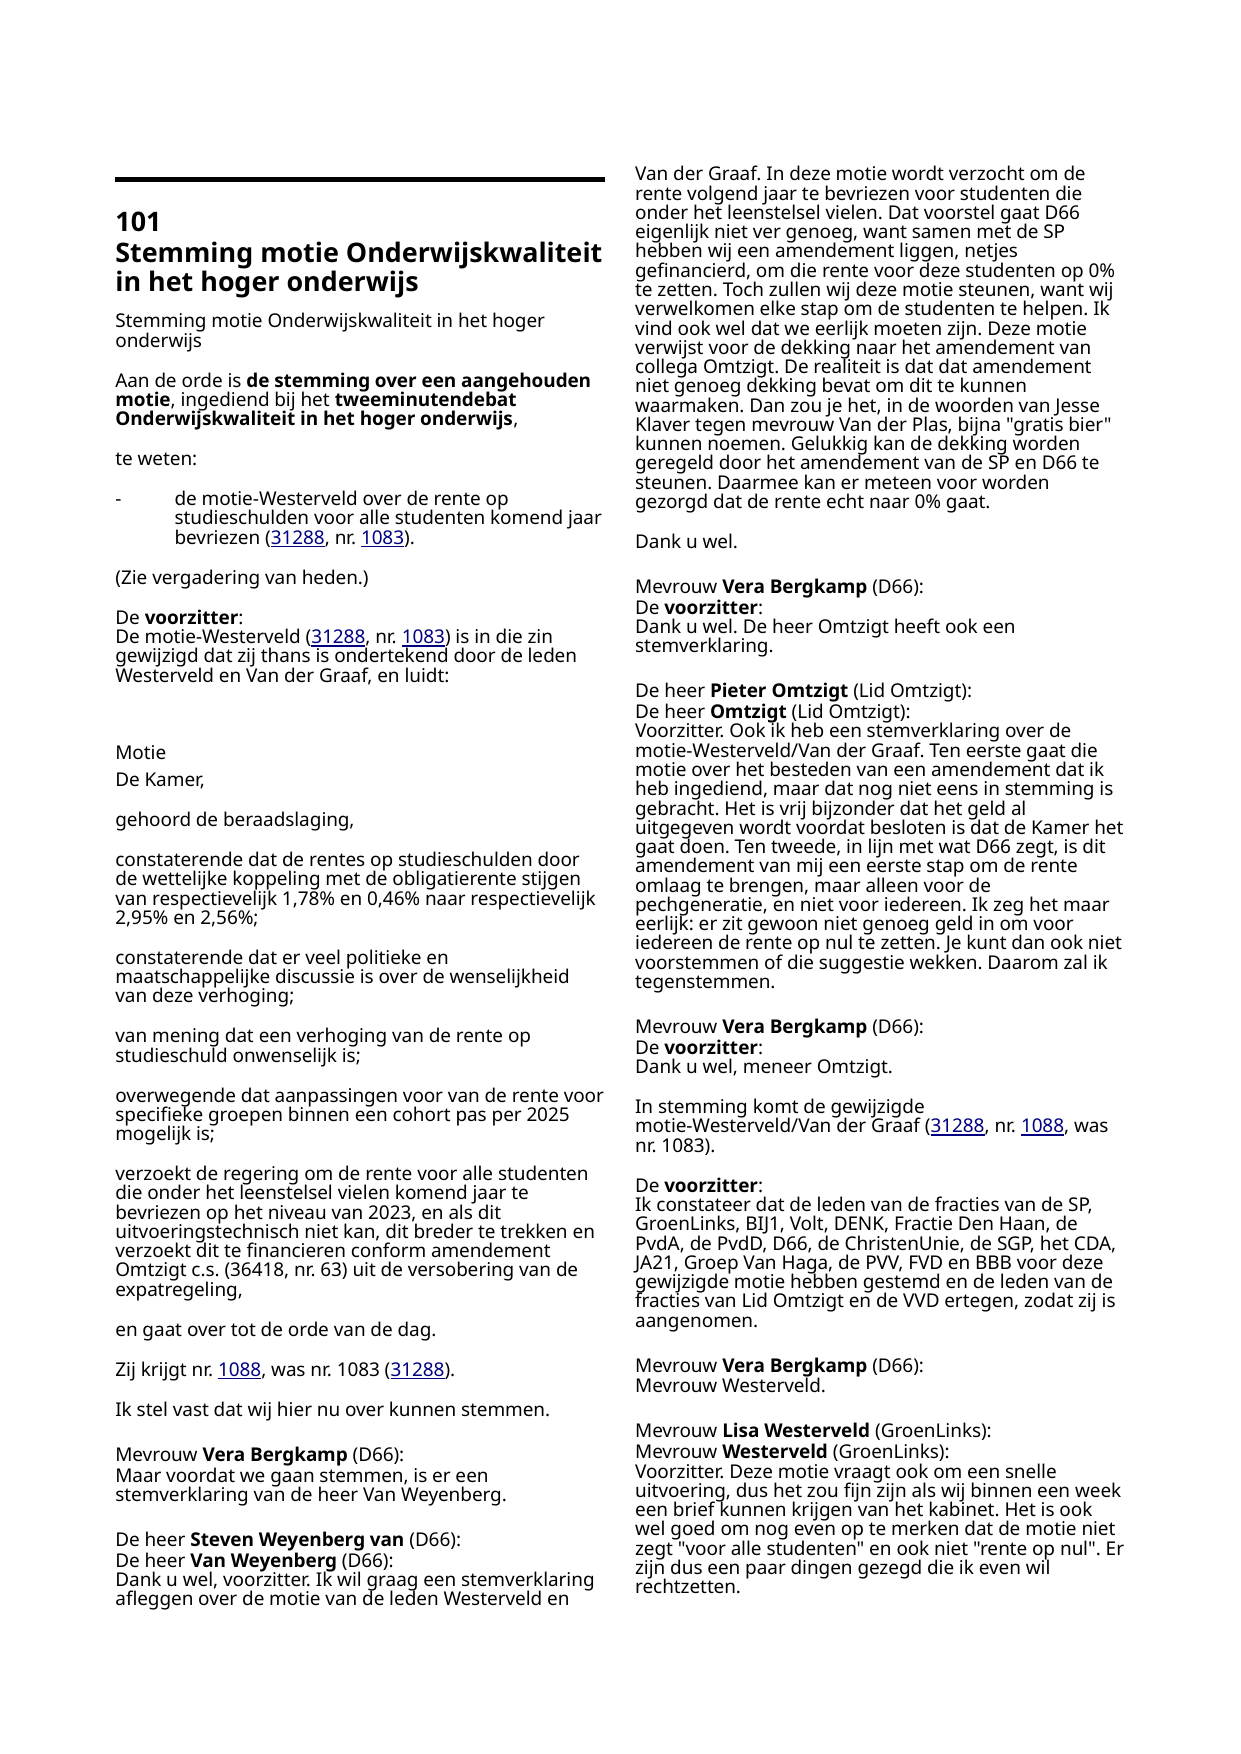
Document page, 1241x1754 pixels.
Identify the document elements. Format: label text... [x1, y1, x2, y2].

text De voorzitter: [115, 609, 605, 628]
text In stemming komt de gewijzigde motie-Westerveld/Van der Graaf (31288, nr. 1088, was nr. 1083). [635, 1098, 1125, 1156]
text Dank u wel. De heer Omtzigt heeft ook een stemverklaring. [635, 618, 1125, 657]
text 101 [115, 203, 605, 239]
text De voorzitter: [635, 599, 1125, 618]
text constaterende dat de rentes op studieschulden door de wettelijke koppeling met de obligatierente stijgen van respectievelijk 1,78% en 0,46% naar respectievelijk 2,95% en 2,56%; [115, 851, 605, 928]
text Mevrouw Lisa Westerveld (GroenLinks): [635, 1418, 1125, 1443]
list de motie-Westerveld over de rente op studieschulden voor alle studenten komend jaar bevriezen (31288, nr. 1083). [115, 490, 605, 548]
text Mevrouw Vera Bergkamp (D66): [115, 1441, 605, 1467]
text Mevrouw Vera Bergkamp (D66): [635, 1013, 1125, 1039]
text Stemming motie Onderwijskwaliteit in het hoger onderwijs [115, 312, 605, 351]
text De heer Pieter Omtzigt (Lid Omtzigt): [635, 677, 1125, 703]
text (Zie vergadering van heden.) [115, 569, 605, 588]
text De Kamer, [115, 771, 605, 790]
text Mevrouw Vera Bergkamp (D66): [635, 573, 1125, 599]
text Aan de orde is de stemming over een aangehouden motie, ingediend bij het tweeminutendebat Onderwijskwaliteit in het hoger onderwijs, [115, 372, 605, 429]
text gehoord de beraadslaging, [115, 811, 605, 830]
text De heer Steven Weyenberg van (D66): [115, 1526, 605, 1552]
text Ik constateer dat de leden van de fracties van de SP, GroenLinks, BIJ1, Volt, DENK, Fractie Den Haan, de PvdA, de PvdD, D66, de ChristenUnie, de SGP, het CDA, JA21, Groep Van Haga, de PVV, FVD en BBB voor deze gewijzigde motie hebben gestemd en de leden van de fracties van Lid Omtzigt en de VVD ertegen, zodat zij is aangenomen. [635, 1196, 1125, 1331]
text overwegende dat aanpassingen voor van de rente voor specifieke groepen binnen een cohort pas per 2025 mogelijk is; [115, 1087, 605, 1144]
text Van der Graaf. In deze motie wordt verzocht om de rente volgend jaar te bevriezen voor studenten die onder het leenstelsel vielen. Dat voorstel gaat D66 eigenlijk niet ver genoeg, want samen met de SP hebben wij een amendement liggen, netjes gefinancierd, om die rente voor deze studenten op 0% te zetten. Toch zullen wij deze motie steunen, want wij verwelkomen elke stap om de studenten te helpen. Ik vind ook wel dat we eerlijk moeten zijn. Deze motie verwijst voor de dekking naar het amendement van collega Omtzigt. De realiteit is dat dat amendement niet genoeg dekking bevat om dit te kunnen waarmaken. Dan zou je het, in de woorden van Jesse Klaver tegen mevrouw Van der Plas, bijna "gratis bier" kunnen noemen. Gelukkig kan de dekking worden geregeld door het amendement van de SP en D66 te steunen. Daarmee kan er meteen voor worden gezorgd dat de rente echt naar 0% gaat. [635, 165, 1125, 512]
text en gaat over tot de orde van de dag. [115, 1321, 605, 1340]
text Mevrouw Vera Bergkamp (D66): [635, 1352, 1125, 1377]
text Mevrouw Westerveld (GroenLinks): [635, 1443, 1125, 1463]
text Ik stel vast dat wij hier nu over kunnen stemmen. [115, 1401, 605, 1420]
text De voorzitter: [635, 1039, 1125, 1058]
text Mevrouw Westerveld. [635, 1377, 1125, 1397]
text Zij krijgt nr. 1088, was nr. 1083 (31288). [115, 1361, 605, 1380]
text Voorzitter. Ook ik heb een stemverklaring over de motie-Westerveld/Van der Graaf. Ten eerste gaat die motie over het besteden van een amendement dat ik heb ingediend, maar dat nog niet eens in stemming is gebracht. Het is vrij bijzonder dat het geld al uitgegeven wordt voordat besloten is dat de Kamer het gaat doen. Ten tweede, in lijn met wat D66 zegt, is dit amendement van mij een eerste stap om de rente omlaag te brengen, maar alleen voor de pechgeneratie, en niet voor iedereen. Ik zeg het maar eerlijk: er zit gewoon niet genoeg geld in om voor iedereen de rente op nul te zetten. Je kunt dan ook niet voorstemmen of die suggestie wekken. Daarom zal ik tegenstemmen. [635, 722, 1125, 992]
text Dank u wel, meneer Omtzigt. [635, 1058, 1125, 1077]
text De voorzitter: [635, 1177, 1125, 1196]
text Dank u wel, voorzitter. Ik wil graag een stemverklaring afleggen over de motie van de leden Westerveld en [115, 1571, 605, 1609]
text constaterende dat er veel politieke en maatschappelijke discussie is over de wenselijkheid van deze verhoging; [115, 949, 605, 1007]
text Voorzitter. Deze motie vraagt ook om een snelle uitvoering, dus het zou fijn zijn als wij binnen een week een brief kunnen krijgen van het kabinet. Het is ook wel goed om nog even op te merken dat de motie niet zegt "voor alle studenten" en ook niet "rente op nul". Er zijn dus een paar dingen gezegd die ik even wil rechtzetten. [635, 1463, 1125, 1597]
text te weten: [115, 450, 605, 469]
text De motie-Westerveld (31288, nr. 1083) is in die zin gewijzigd dat zij thans is ondertekend door de leden Westerveld en Van der Graaf, en luidt: [115, 628, 605, 686]
text Maar voordat we gaan stemmen, is er een stemverklaring van de heer Van Weyenberg. [115, 1467, 605, 1505]
text verzoekt de regering om de rente voor alle studenten die onder het leenstelsel vielen komend jaar te bevriezen op het niveau van 2023, en als dit uitvoeringstechnisch niet kan, dit breder te trekken en verzoekt dit te financieren conform amendement Omtzigt c.s. (36418, nr. 63) uit de versobering van de expatregeling, [115, 1165, 605, 1300]
text Dank u wel. [635, 533, 1125, 552]
text van mening dat een verhoging van de rente op studieschuld onwenselijk is; [115, 1027, 605, 1066]
text Motie [115, 739, 605, 765]
text Stemming motie Onderwijskwaliteit in het hoger onderwijs [115, 239, 605, 312]
text De heer Omtzigt (Lid Omtzigt): [635, 703, 1125, 722]
text De heer Van Weyenberg (D66): [115, 1552, 605, 1571]
